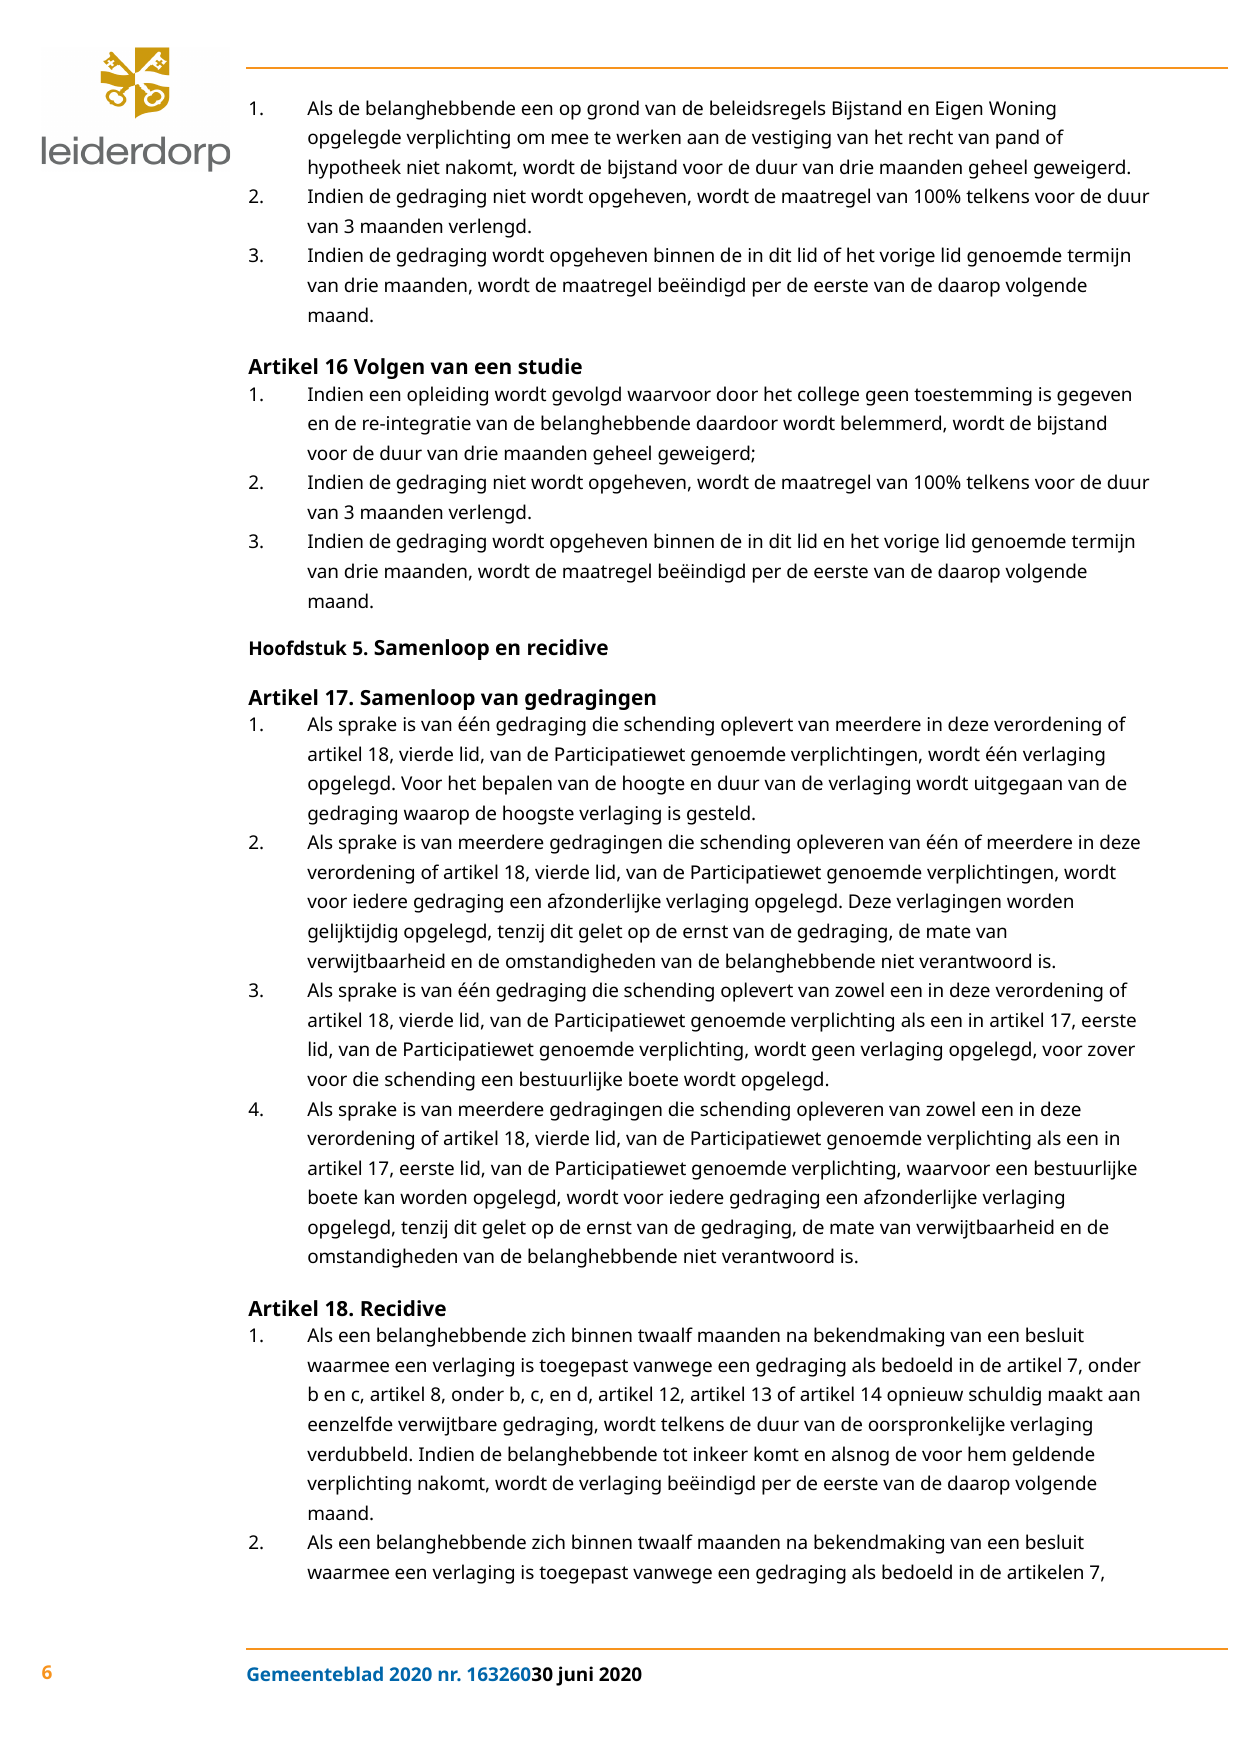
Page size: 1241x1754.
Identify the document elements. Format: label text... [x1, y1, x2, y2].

list Als sprake is van één gedraging die schending oplevert van meerdere in deze verordening of artikel 18, vierde lid, van de Participatiewet genoemde verplichtingen, wordt één verlaging opgelegd. Voor het bepalen van de hoogte en duur van de verlaging wordt uitgegaan van de gedraging waarop de hoogste verlaging is gesteld. [248, 711, 1152, 826]
list Als een belanghebbende zich binnen twaalf maanden na bekendmaking van een besluit waarmee een verlaging is toegepast vanwege een gedraging als bedoeld in de artikel 7, onder b en c, artikel 8, onder b, c, en d, artikel 12, artikel 13 of artikel 14 opnieuw schuldig maakt aan eenzelfde verwijtbare gedraging, wordt telkens de duur van de oorspronkelijke verlaging verdubbeld. Indien de belanghebbende tot inkeer komt en alsnog de voor hem geldende verplichting nakomt, wordt de verlaging beëindigd per de eerste van de daarop volgende maand. [248, 1322, 1152, 1526]
list Als sprake is van meerdere gedragingen die schending opleveren van zowel een in deze verordening of artikel 18, vierde lid, van de Participatiewet genoemde verplichting als een in artikel 17, eerste lid, van de Participatiewet genoemde verplichting, waarvoor een bestuurlijke boete kan worden opgelegd, wordt voor iedere gedraging een afzonderlijke verlaging opgelegd, tenzij dit gelet op de ernst van de gedraging, de mate van verwijtbaarheid en de omstandigheden van de belanghebbende niet verantwoord is. [248, 1096, 1152, 1269]
list Als sprake is van één gedraging die schending oplevert van zowel een in deze verordening of artikel 18, vierde lid, van de Participatiewet genoemde verplichting als een in artikel 17, eerste lid, van de Participatiewet genoemde verplichting, wordt geen verlaging opgelegd, voor zover voor die schending een bestuurlijke boete wordt opgelegd. [248, 977, 1152, 1092]
text Artikel 17. Samenloop van gedragingen [248, 683, 1152, 711]
list Indien de gedraging niet wordt opgeheven, wordt de maatregel van 100% telkens voor de duur van 3 maanden verlengd. [248, 469, 1152, 525]
list Als de belanghebbende een op grond van de beleidsregels Bijstand en Eigen Woning opgelegde verplichting om mee te werken aan de vestiging van het recht van pand of hypotheek niet nakomt, wordt de bijstand voor de duur van drie maanden geheel geweigerd. [248, 95, 1152, 180]
list Indien de gedraging wordt opgeheven binnen de in dit lid en het vorige lid genoemde termijn van drie maanden, wordt de maatregel beëindigd per de eerste van de daarop volgende maand. [248, 529, 1152, 613]
text Artikel 16 Volgen van een studie [248, 352, 1152, 381]
list Indien de gedraging wordt opgeheven binnen de in dit lid of het vorige lid genoemde termijn van drie maanden, wordt de maatregel beëindigd per de eerste van de daarop volgende maand. [248, 243, 1152, 328]
picture [41, 47, 231, 172]
list Als sprake is van meerdere gedragingen die schending opleveren van één of meerdere in deze verordening of artikel 18, vierde lid, van de Participatiewet genoemde verplichtingen, wordt voor iedere gedraging een afzonderlijke verlaging opgelegd. Deze verlagingen worden gelijktijdig opgelegd, tenzij dit gelet op de ernst van de gedraging, de mate van verwijtbaarheid en de omstandigheden van de belanghebbende niet verantwoord is. [248, 829, 1152, 973]
list Als een belanghebbende zich binnen twaalf maanden na bekendmaking van een besluit waarmee een verlaging is toegepast vanwege een gedraging als bedoeld in de artikelen 7, [248, 1529, 1152, 1585]
list Indien de gedraging niet wordt opgeheven, wordt de maatregel van 100% telkens voor de duur van 3 maanden verlengd. [248, 183, 1152, 239]
text Artikel 18. Recidive [248, 1294, 1152, 1322]
list Indien een opleiding wordt gevolgd waarvoor door het college geen toestemming is gegeven en de re-integratie van de belanghebbende daardoor wordt belemmerd, wordt de bijstand voor de duur van drie maanden geheel geweigerd; [248, 381, 1152, 466]
text Hoofdstuk 5. Samenloop en recidive [248, 633, 1152, 662]
